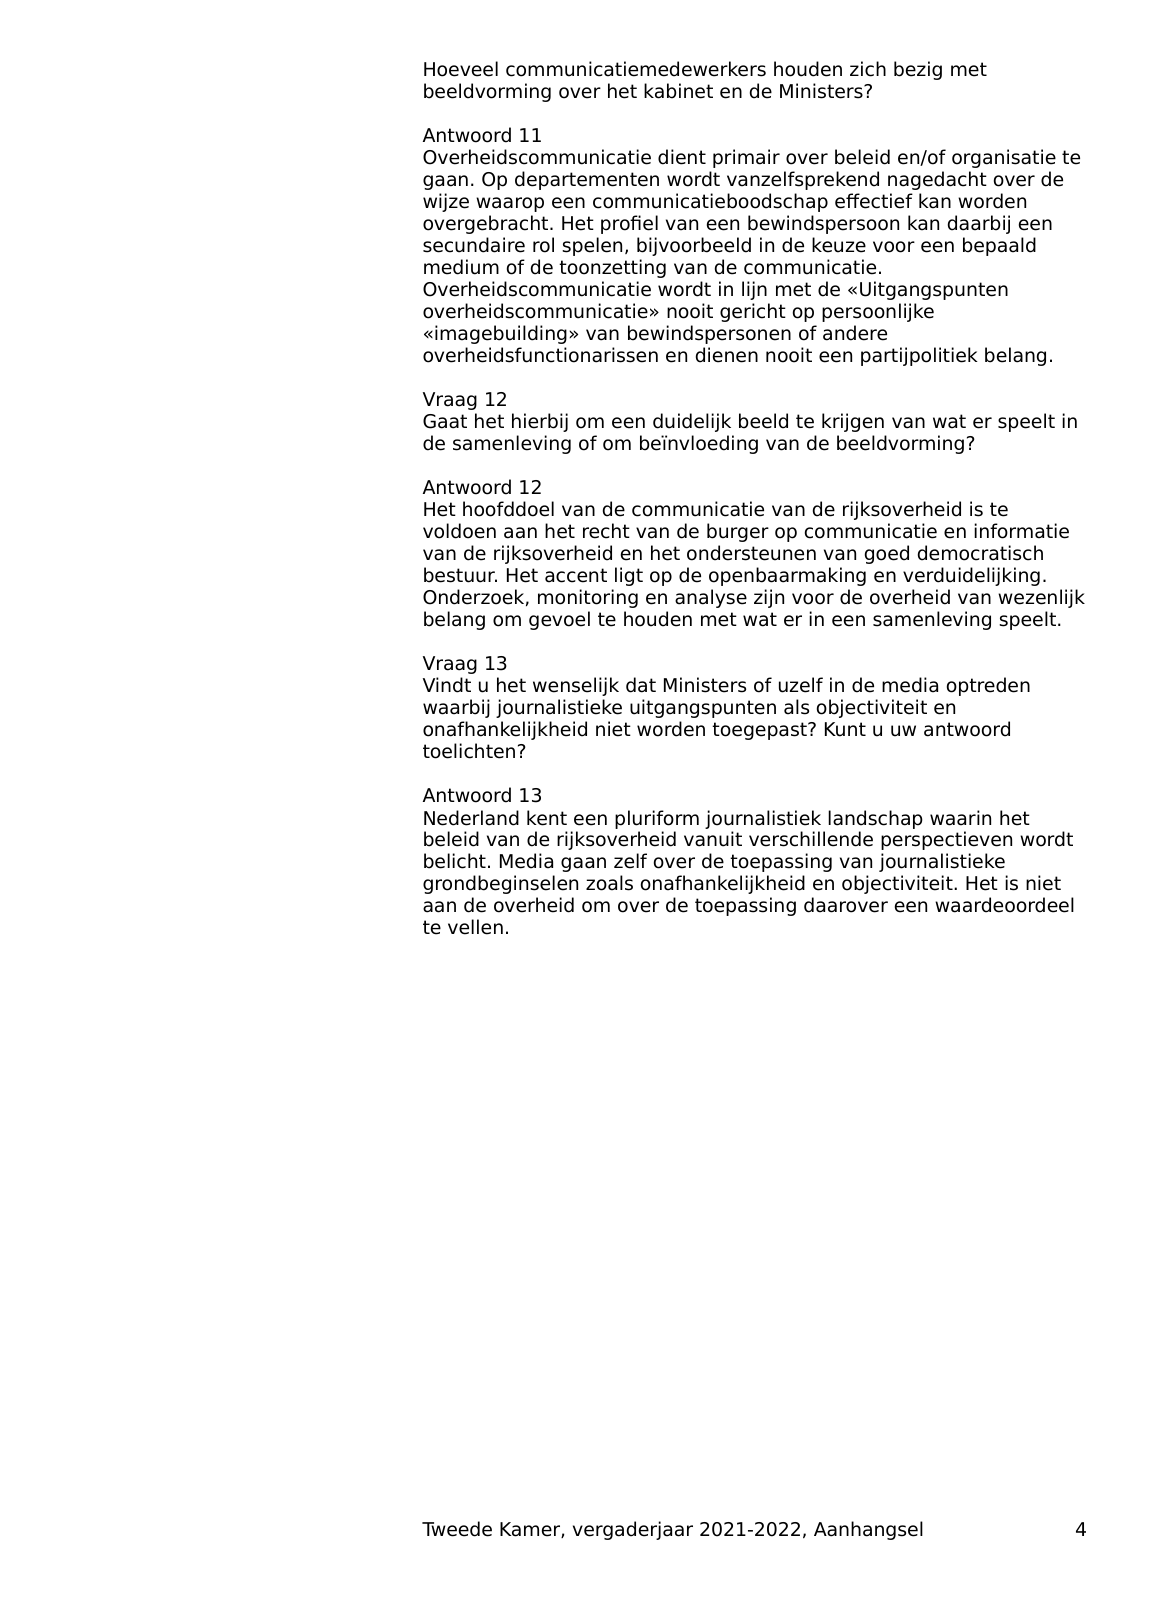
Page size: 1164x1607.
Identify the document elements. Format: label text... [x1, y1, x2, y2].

text Vraag 13 [422, 653, 1087, 675]
text Het hoofddoel van de communicatie van de rijksoverheid is te voldoen aan het recht van de burger op communicatie en informatie van de rijksoverheid en het ondersteunen van goed democratisch bestuur. Het accent ligt op de openbaarmaking en verduidelijking. Onderzoek, monitoring en analyse zijn voor de overheid van wezenlijk belang om gevoel te houden met wat er in een samenleving speelt. [422, 499, 1087, 631]
text Hoeveel communicatiemedewerkers houden zich bezig met beeldvorming over het kabinet en de Ministers? [422, 59, 1087, 103]
text Overheidscommunicatie dient primair over beleid en/of organisatie te gaan. Op departementen wordt vanzelfsprekend nagedacht over de wijze waarop een communicatieboodschap effectief kan worden overgebracht. Het profiel van een bewindspersoon kan daarbij een secundaire rol spelen, bijvoorbeeld in de keuze voor een bepaald medium of de toonzetting van de communicatie. Overheidscommunicatie wordt in lijn met de «Uitgangspunten overheidscommunicatie» nooit gericht op persoonlijke «imagebuilding» van bewindspersonen of andere overheidsfunctionarissen en dienen nooit een partijpolitiek belang. [422, 147, 1087, 367]
text Antwoord 13 [422, 785, 1087, 807]
text Nederland kent een pluriform journalistiek landschap waarin het beleid van de rijksoverheid vanuit verschillende perspectieven wordt belicht. Media gaan zelf over de toepassing van journalistieke grondbeginselen zoals onafhankelijkheid en objectiviteit. Het is niet aan de overheid om over de toepassing daarover een waardeoordeel te vellen. [422, 807, 1087, 939]
text Antwoord 12 [422, 477, 1087, 499]
text Antwoord 11 [422, 125, 1087, 147]
text Gaat het hierbij om een duidelijk beeld te krijgen van wat er speelt in de samenleving of om beïnvloeding van de beeldvorming? [422, 411, 1087, 455]
text Vraag 12 [422, 389, 1087, 411]
text Vindt u het wenselijk dat Ministers of uzelf in de media optreden waarbij journalistieke uitgangspunten als objectiviteit en onafhankelijkheid niet worden toegepast? Kunt u uw antwoord toelichten? [422, 675, 1087, 763]
